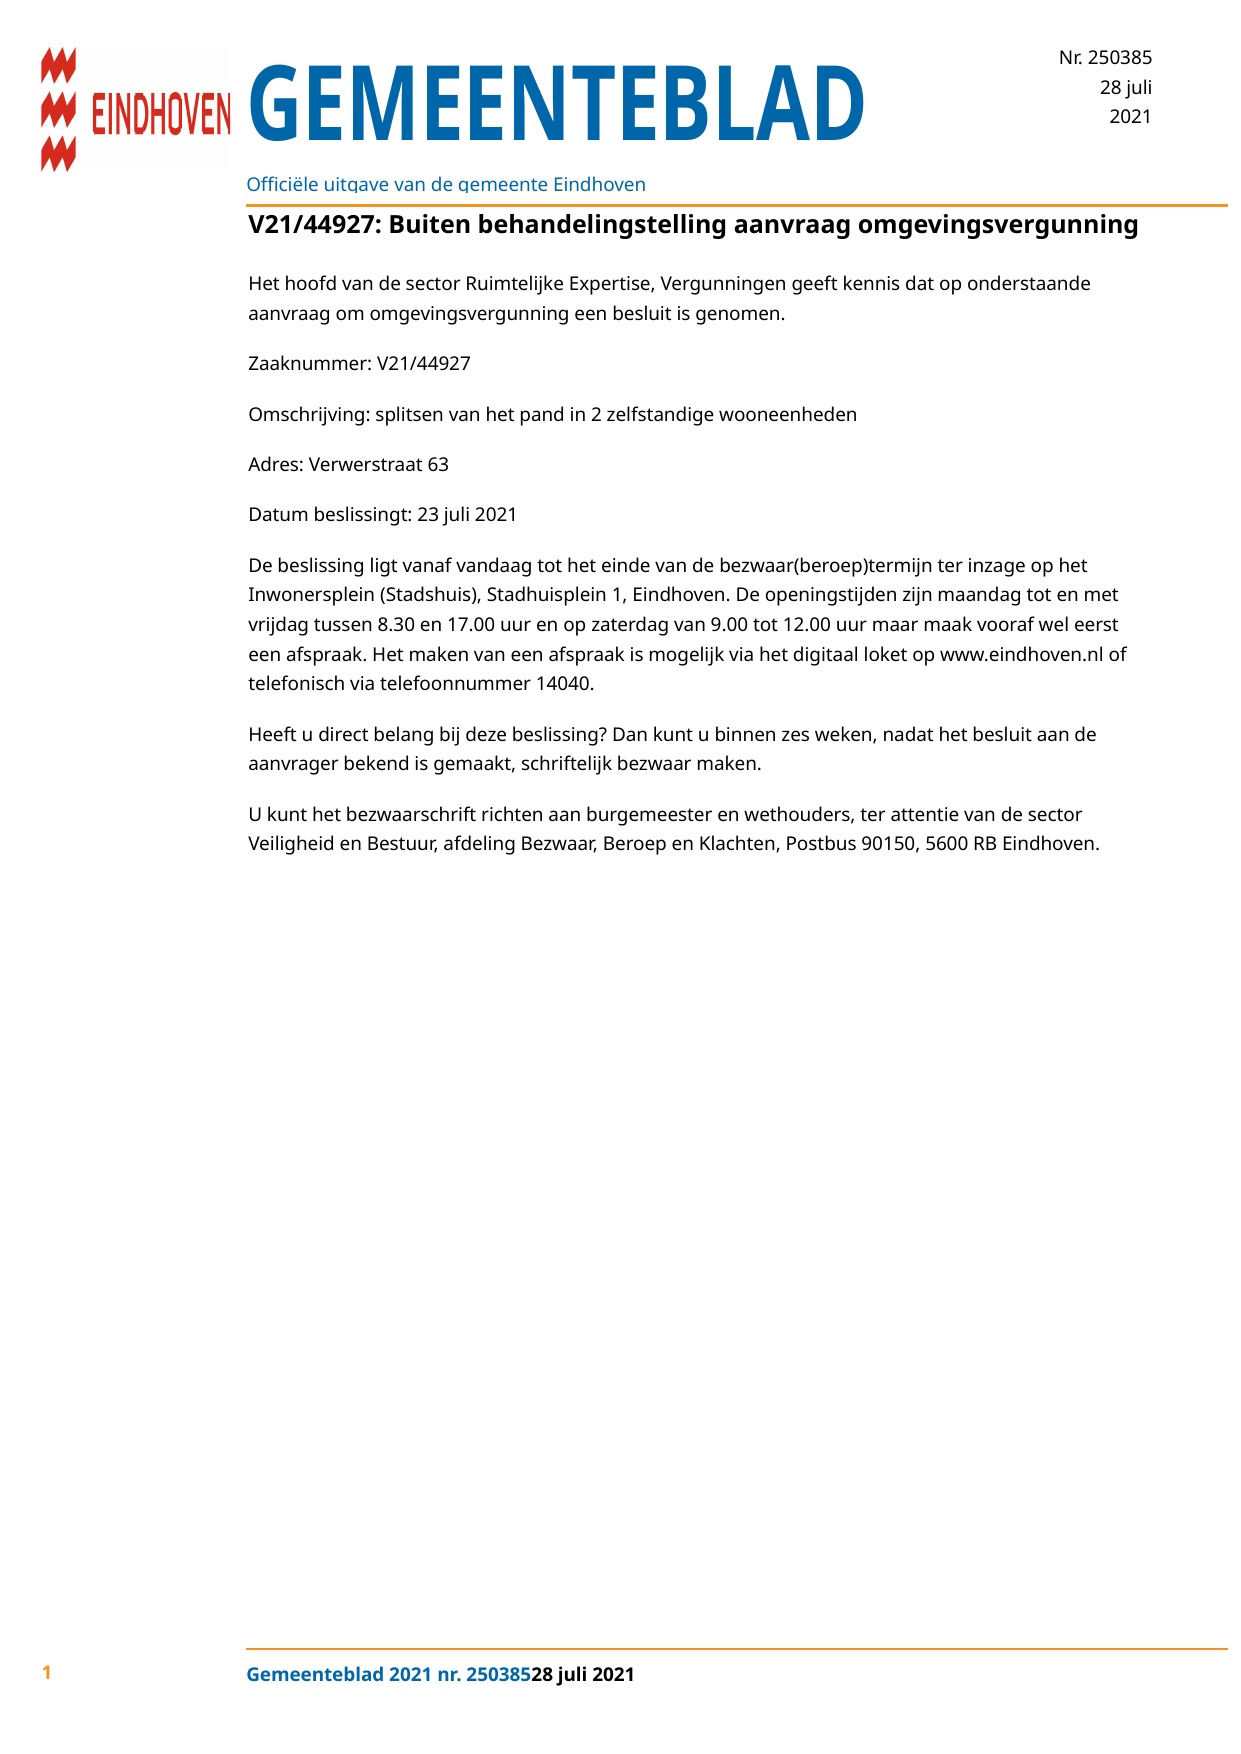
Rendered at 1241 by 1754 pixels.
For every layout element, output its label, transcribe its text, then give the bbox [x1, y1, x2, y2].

text U kunt het bezwaarschrift richten aan burgemeester en wethouders, ter attentie van de sector Veiligheid en Bestuur, afdeling Bezwaar, Beroep en Klachten, Postbus 90150, 5600 RB Eindhoven. [248, 801, 1152, 856]
text Het hoofd van de sector Ruimtelijke Expertise, Vergunningen geeft kennis dat op onderstaande aanvraag om omgevingsvergunning een besluit is genomen. [248, 270, 1152, 326]
text Zaaknummer: V21/44927 [248, 350, 1152, 376]
text V21/44927: Buiten behandelingstelling aanvraag omgevingsvergunning [248, 207, 1152, 241]
text Datum beslissingt: 23 juli 2021 [248, 502, 1152, 527]
text Heeft u direct belang bij deze beslissing? Dan kunt u binnen zes weken, nadat het besluit aan de aanvrager bekend is gemaakt, schriftelijk bezwaar maken. [248, 721, 1152, 776]
text Adres: Verwerstraat 63 [248, 451, 1152, 477]
text Omschrijving: splitsen van het pand in 2 zelfstandige wooneenheden [248, 401, 1152, 426]
text De beslissing ligt vanaf vandaag tot het einde van de bezwaar(beroep)termijn ter inzage op het Inwonersplein (Stadshuis), Stadhuisplein 1, Eindhoven. De openingstijden zijn maandag tot en met vrijdag tussen 8.30 en 17.00 uur en op zaterdag van 9.00 tot 12.00 uur maar maak vooraf wel eerst een afspraak. Het maken van een afspraak is mogelijk via het digitaal loket op www.eindhoven.nl of telefonisch via telefoonnummer 14040. [248, 552, 1152, 696]
picture [41, 47, 231, 172]
